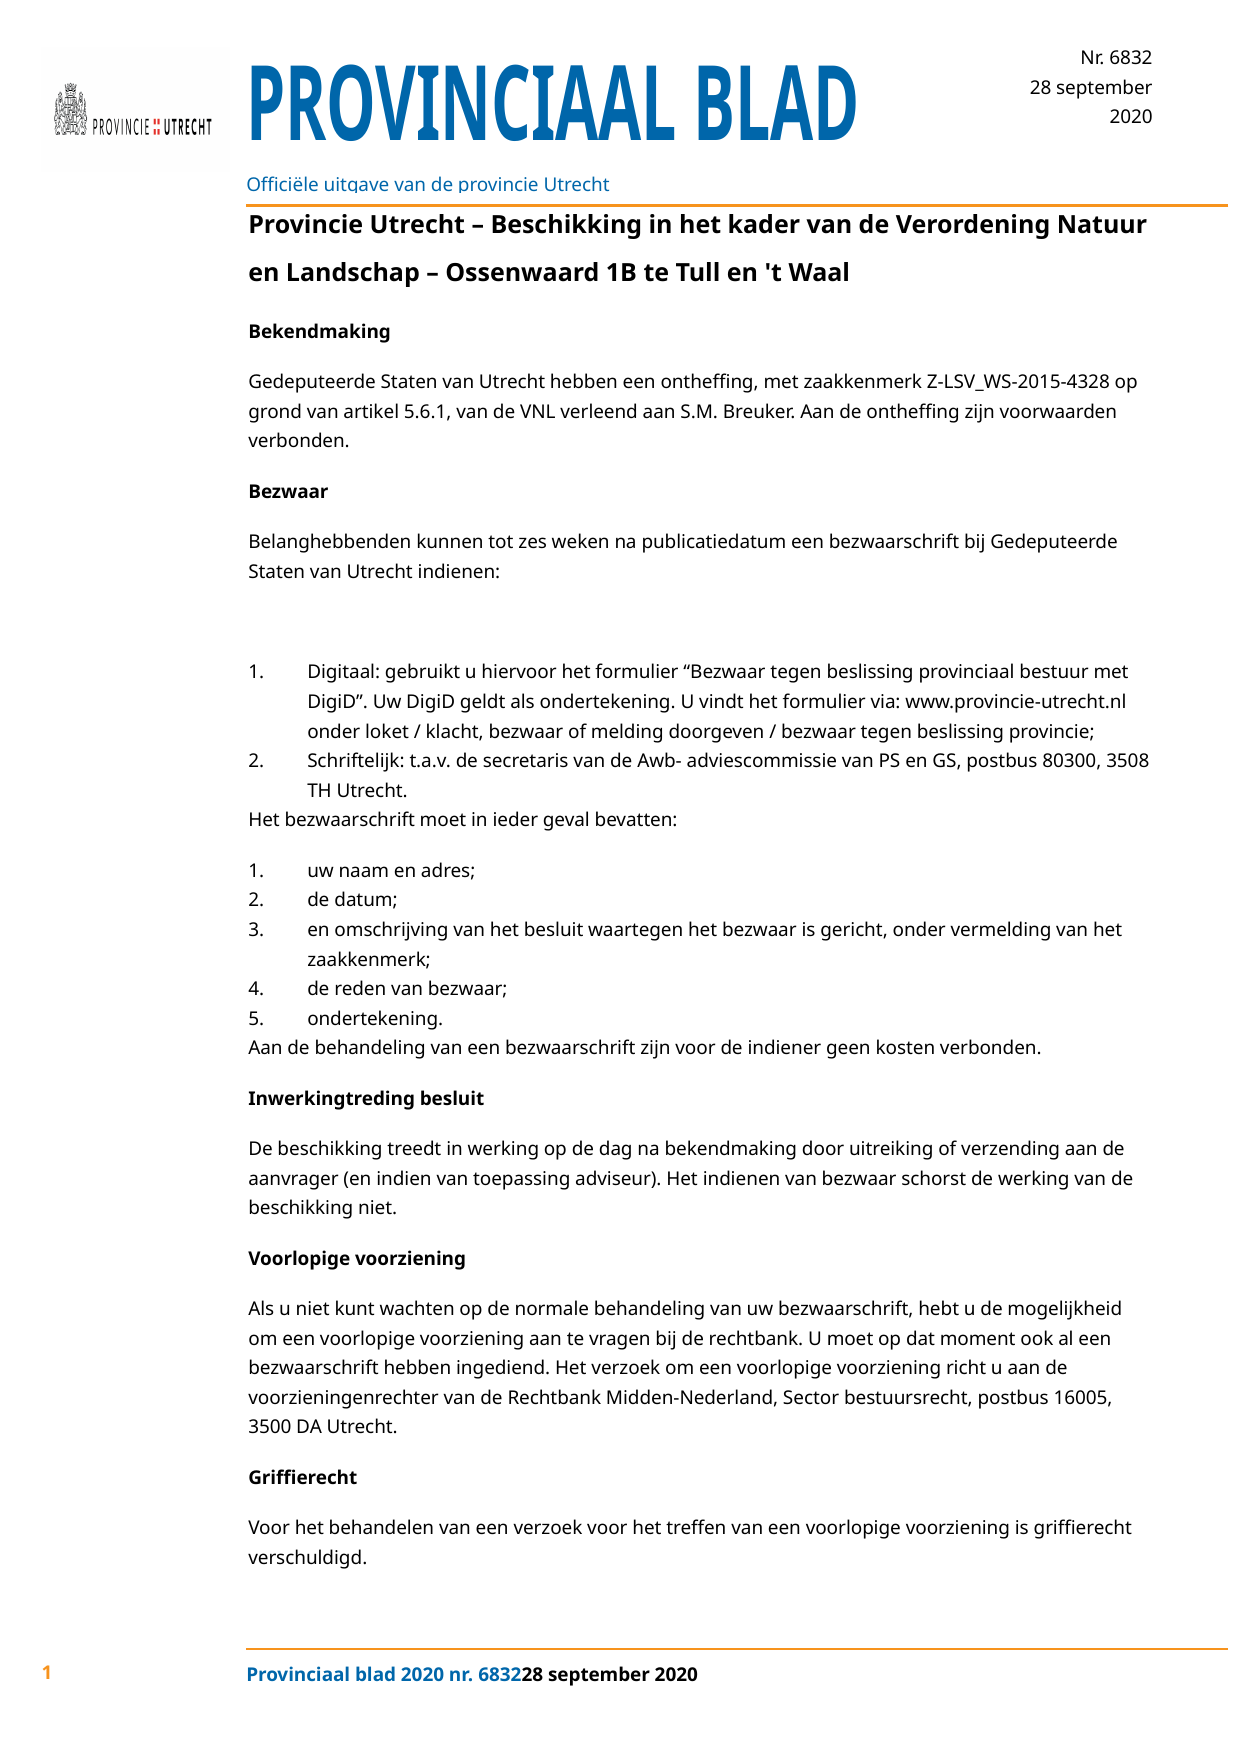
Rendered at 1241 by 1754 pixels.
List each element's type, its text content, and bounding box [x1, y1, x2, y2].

text Inwerkingtreding besluit [248, 1085, 1152, 1111]
text Voorlopige voorziening [248, 1245, 1152, 1271]
text Belanghebbenden kunnen tot zes weken na publicatiedatum een bezwaarschrift bij Gedeputeerde Staten van Utrecht indienen: [248, 528, 1152, 584]
text Als u niet kunt wachten op de normale behandeling van uw bezwaarschrift, hebt u de mogelijkheid om een voorlopige voorziening aan te vragen bij de rechtbank. U moet op dat moment ook al een bezwaarschrift hebben ingediend. Het verzoek om een voorlopige voorziening richt u aan de voorzieningenrechter van de Rechtbank Midden-Nederland, Sector bestuursrecht, postbus 16005, 3500 DA Utrecht. [248, 1295, 1152, 1439]
text Bezwaar [248, 478, 1152, 504]
text Griffierecht [248, 1464, 1152, 1490]
picture [41, 47, 231, 172]
list Digitaal: gebruikt u hiervoor het formulier “Bezwaar tegen beslissing provinciaal bestuur met DigiD”. Uw DigiD geldt als ondertekening. U vindt het formulier via: www.provincie-utrecht.nl onder loket / klacht, bezwaar of melding doorgeven / bezwaar tegen beslissing provincie; [248, 659, 1152, 744]
text Het bezwaarschrift moet in ieder geval bevatten: [248, 807, 1152, 832]
list ondertekening. [248, 1005, 1152, 1031]
text Aan de behandeling van een bezwaarschrift zijn voor de indiener geen kosten verbonden. [248, 1034, 1152, 1060]
list de datum; [248, 887, 1152, 912]
text Voor het behandelen van een verzoek voor het treffen van een voorlopige voorziening is griffierecht verschuldigd. [248, 1514, 1152, 1570]
text De beschikking treedt in werking op de dag na bekendmaking door uitreiking of verzending aan de aanvrager (en indien van toepassing adviseur). Het indienen van bezwaar schorst de werking van de beschikking niet. [248, 1135, 1152, 1220]
list uw naam en adres; [248, 857, 1152, 883]
list en omschrijving van het besluit waartegen het bezwaar is gericht, onder vermelding van het zaakkenmerk; [248, 916, 1152, 972]
text Gedeputeerde Staten van Utrecht hebben een ontheffing, met zaakkenmerk Z-LSV_WS-2015-4328 op grond van artikel 5.6.1, van de VNL verleend aan S.M. Breuker. Aan de ontheffing zijn voorwaarden verbonden. [248, 368, 1152, 453]
text Bekendmaking [248, 318, 1152, 344]
list Schriftelijk: t.a.v. de secretaris van de Awb- adviescommissie van PS en GS, postbus 80300, 3508 TH Utrecht. [248, 747, 1152, 803]
list de reden van bezwaar; [248, 975, 1152, 1001]
text Provincie Utrecht – Beschikking in het kader van de Verordening Natuur en Landschap – Ossenwaard 1B te Tull en 't Waal [248, 207, 1152, 288]
